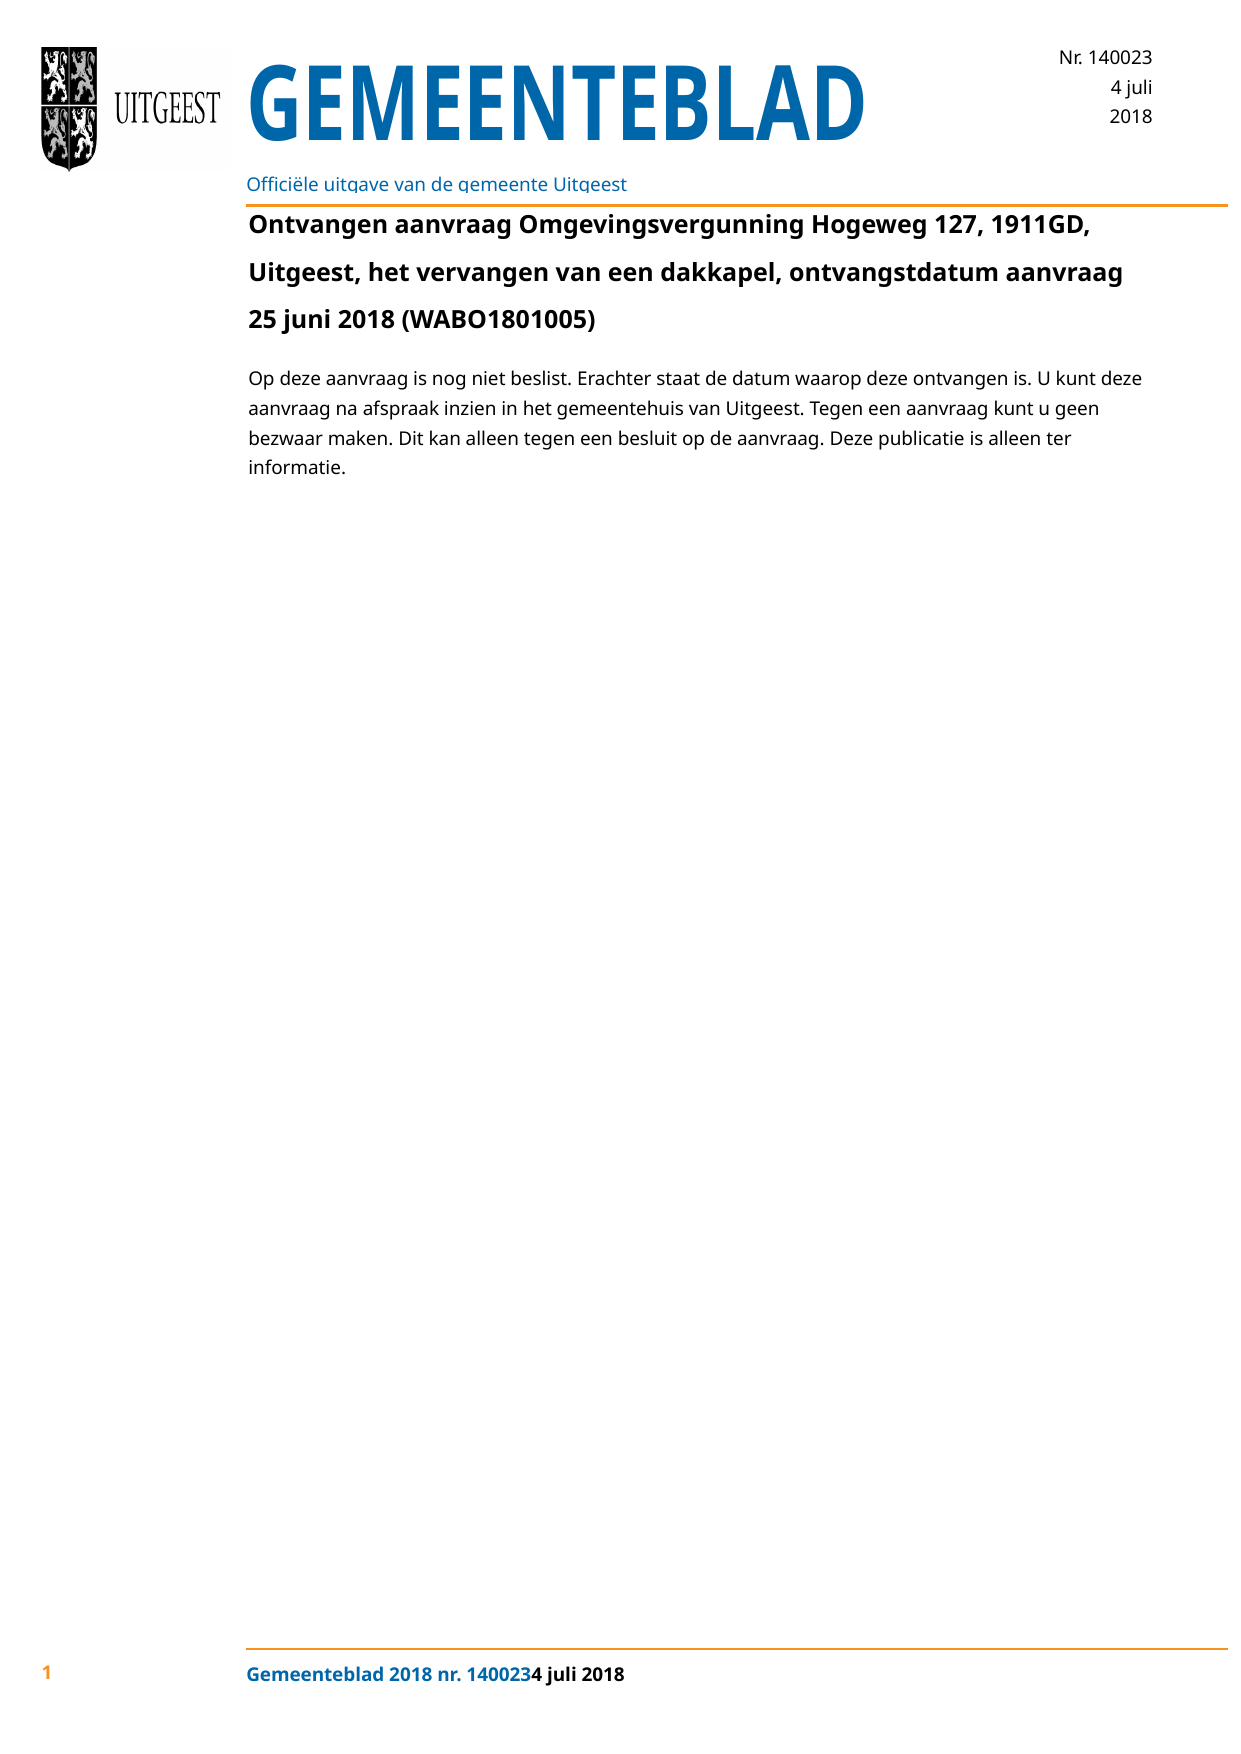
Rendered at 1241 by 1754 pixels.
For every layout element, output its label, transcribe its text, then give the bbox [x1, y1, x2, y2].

text Ontvangen aanvraag Omgevingsvergunning Hogeweg 127, 1911GD, Uitgeest, het vervangen van een dakkapel, ontvangstdatum aanvraag 25 juni 2018 (WABO1801005) [248, 207, 1152, 336]
text Op deze aanvraag is nog niet beslist. Erachter staat de datum waarop deze ontvangen is. U kunt deze aanvraag na afspraak inzien in het gemeentehuis van Uitgeest. Tegen een aanvraag kunt u geen bezwaar maken. Dit kan alleen tegen een besluit op de aanvraag. Deze publicatie is alleen ter informatie. [248, 366, 1152, 480]
picture [41, 47, 231, 172]
